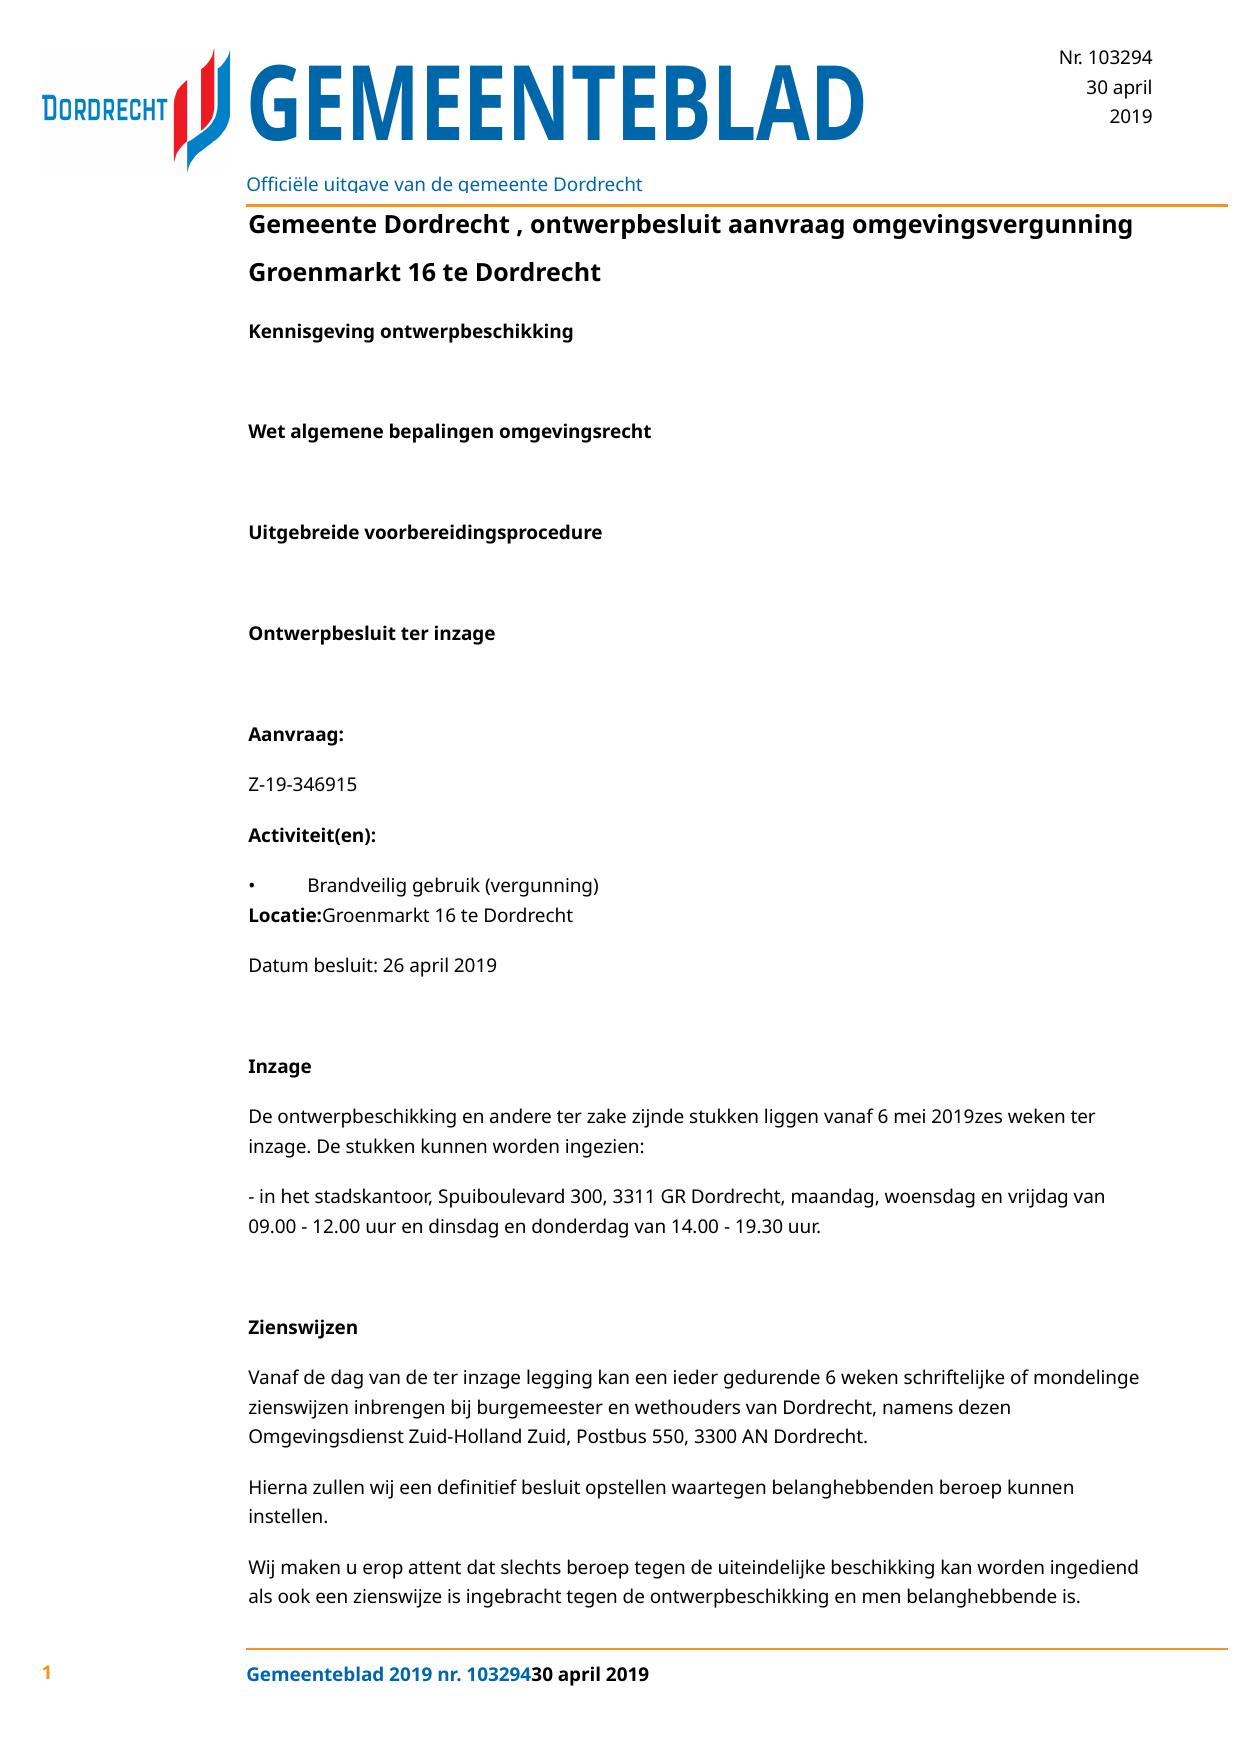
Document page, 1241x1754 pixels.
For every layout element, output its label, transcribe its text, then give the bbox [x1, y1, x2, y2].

picture [41, 47, 231, 172]
text Uitgebreide voorbereidingsprocedure [248, 519, 1152, 545]
text Vanaf de dag van de ter inzage legging kan een ieder gedurende 6 weken schriftelijke of mondelinge zienswijzen inbrengen bij burgemeester en wethouders van Dordrecht, namens dezen Omgevingsdienst Zuid-Holland Zuid, Postbus 550, 3300 AN Dordrecht. [248, 1364, 1152, 1449]
text Wet algemene bepalingen omgevingsrecht [248, 419, 1152, 444]
text Hierna zullen wij een definitief besluit opstellen waartegen belanghebbenden beroep kunnen instellen. [248, 1474, 1152, 1529]
text - in het stadskantoor, Spuiboulevard 300, 3311 GR Dordrecht, maandag, woensdag en vrijdag van 09.00 - 12.00 uur en dinsdag en donderdag van 14.00 - 19.30 uur. [248, 1184, 1152, 1239]
text Activiteit(en): [248, 822, 1152, 848]
text Locatie:Groenmarkt 16 te Dordrecht [248, 902, 1152, 928]
text Zienswijzen [248, 1314, 1152, 1340]
text Z-19-346915 [248, 772, 1152, 797]
text Kennisgeving ontwerpbeschikking [248, 318, 1152, 344]
text Aanvraag: [248, 721, 1152, 747]
text De ontwerpbeschikking en andere ter zake zijnde stukken liggen vanaf 6 mei 2019zes weken ter inzage. De stukken kunnen worden ingezien: [248, 1104, 1152, 1159]
list Brandveilig gebruik (vergunning) [248, 872, 1152, 898]
text Wij maken u erop attent dat slechts beroep tegen de uiteindelijke beschikking kan worden ingediend als ook een zienswijze is ingebracht tegen de ontwerpbeschikking en men belanghebbende is. [248, 1554, 1152, 1609]
text Ontwerpbesluit ter inzage [248, 620, 1152, 646]
text Inzage [248, 1053, 1152, 1079]
text Gemeente Dordrecht , ontwerpbesluit aanvraag omgevingsvergunning Groenmarkt 16 te Dordrecht [248, 207, 1152, 288]
text Datum besluit: 26 april 2019 [248, 952, 1152, 978]
